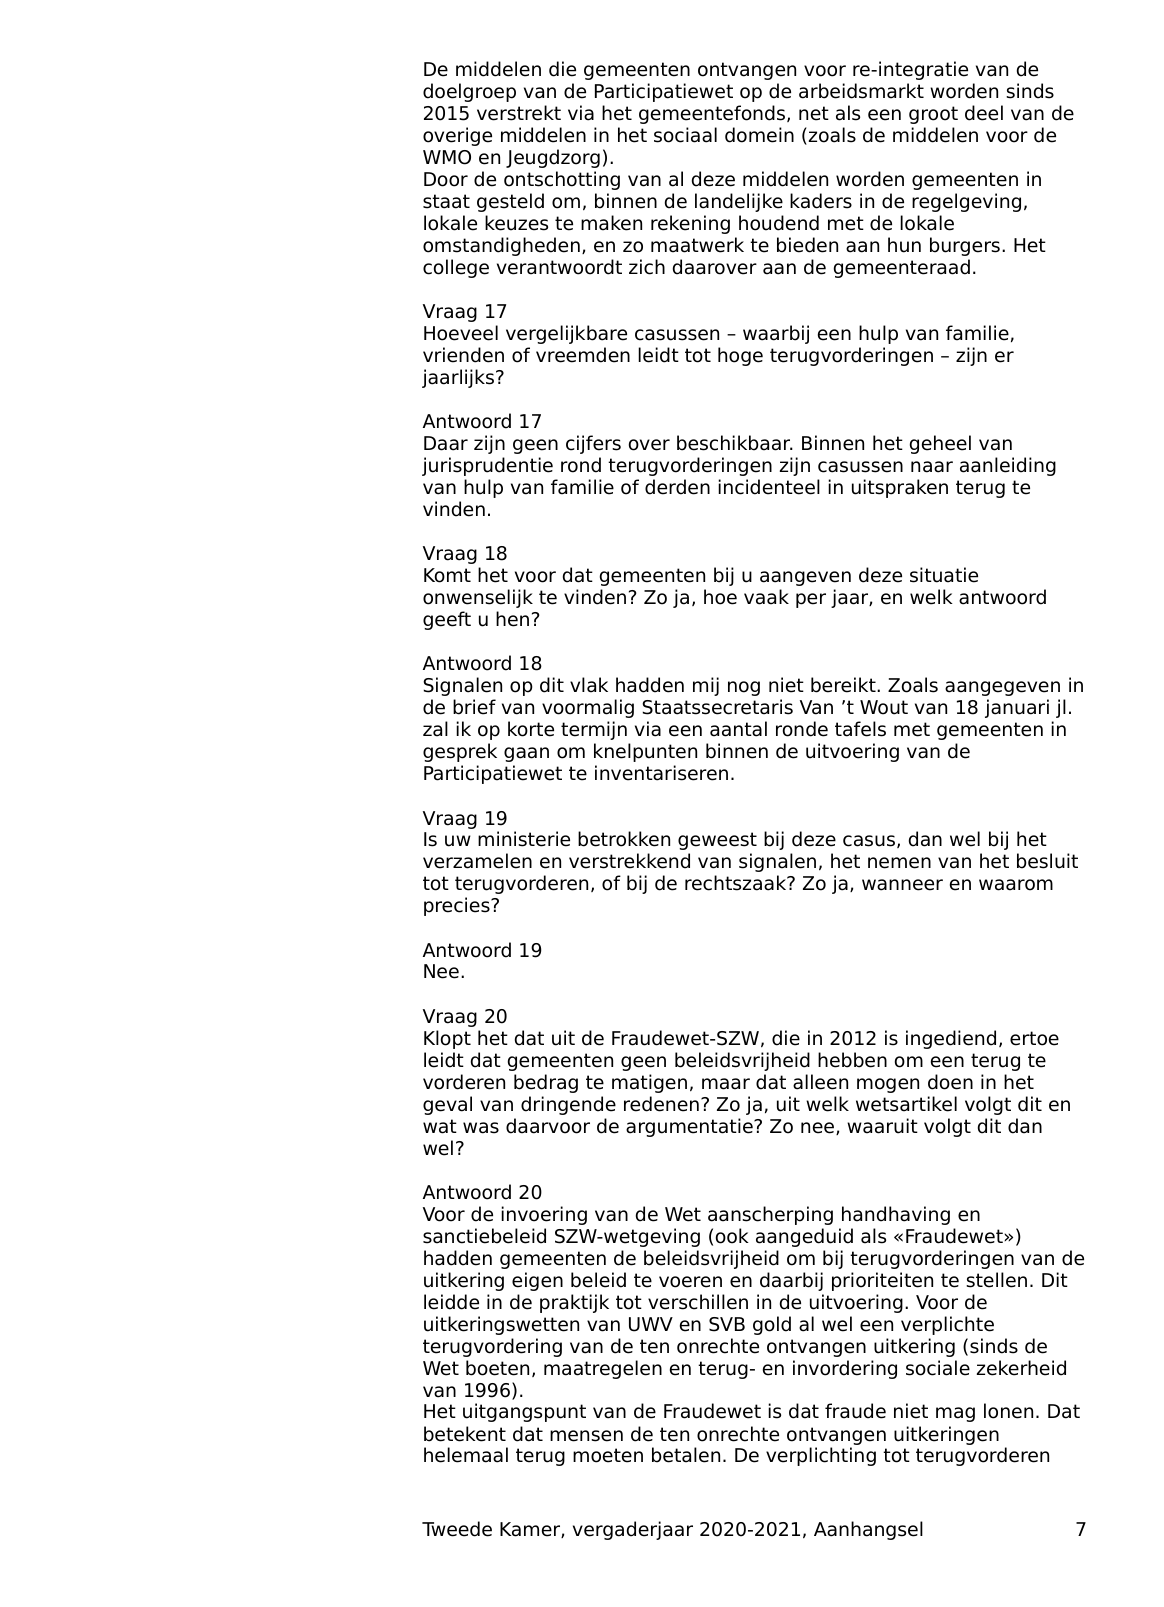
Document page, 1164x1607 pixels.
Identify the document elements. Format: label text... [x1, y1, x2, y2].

text Antwoord 17 [422, 411, 1087, 433]
text Daar zijn geen cijfers over beschikbaar. Binnen het geheel van jurisprudentie rond terugvorderingen zijn casussen naar aanleiding van hulp van familie of derden incidenteel in uitspraken terug te vinden. [422, 433, 1087, 521]
text Antwoord 20 [422, 1182, 1087, 1204]
text Het uitgangspunt van de Fraudewet is dat fraude niet mag lonen. Dat betekent dat mensen de ten onrechte ontvangen uitkeringen helemaal terug moeten betalen. De verplichting tot terugvorderen [422, 1401, 1087, 1467]
text De middelen die gemeenten ontvangen voor re-integratie van de doelgroep van de Participatiewet op de arbeidsmarkt worden sinds 2015 verstrekt via het gemeentefonds, net als een groot deel van de overige middelen in het sociaal domein (zoals de middelen voor de WMO en Jeugdzorg). [422, 59, 1087, 169]
text Vraag 20 [422, 1006, 1087, 1028]
text Signalen op dit vlak hadden mij nog niet bereikt. Zoals aangegeven in de brief van voormalig Staatssecretaris Van ’t Wout van 18 januari jl. zal ik op korte termijn via een aantal ronde tafels met gemeenten in gesprek gaan om knelpunten binnen de uitvoering van de Participatiewet te inventariseren. [422, 675, 1087, 785]
text Antwoord 19 [422, 939, 1087, 961]
text Komt het voor dat gemeenten bij u aangeven deze situatie onwenselijk te vinden? Zo ja, hoe vaak per jaar, en welk antwoord geeft u hen? [422, 565, 1087, 631]
text Klopt het dat uit de Fraudewet-SZW, die in 2012 is ingediend, ertoe leidt dat gemeenten geen beleidsvrijheid hebben om een terug te vorderen bedrag te matigen, maar dat alleen mogen doen in het geval van dringende redenen? Zo ja, uit welk wetsartikel volgt dit en wat was daarvoor de argumentatie? Zo nee, waaruit volgt dit dan wel? [422, 1028, 1087, 1159]
text Vraag 18 [422, 543, 1087, 565]
text Antwoord 18 [422, 653, 1087, 675]
text Voor de invoering van de Wet aanscherping handhaving en sanctiebeleid SZW-wetgeving (ook aangeduid als «Fraudewet») hadden gemeenten de beleidsvrijheid om bij terugvorderingen van de uitkering eigen beleid te voeren en daarbij prioriteiten te stellen. Dit leidde in de praktijk tot verschillen in de uitvoering. Voor de uitkeringswetten van UWV en SVB gold al wel een verplichte terugvordering van de ten onrechte ontvangen uitkering (sinds de Wet boeten, maatregelen en terug- en invordering sociale zekerheid van 1996). [422, 1204, 1087, 1401]
text Nee. [422, 961, 1087, 983]
text Vraag 17 [422, 301, 1087, 323]
text Hoeveel vergelijkbare casussen – waarbij een hulp van familie, vrienden of vreemden leidt tot hoge terugvorderingen – zijn er jaarlijks? [422, 323, 1087, 389]
text Is uw ministerie betrokken geweest bij deze casus, dan wel bij het verzamelen en verstrekkend van signalen, het nemen van het besluit tot terugvorderen, of bij de rechtszaak? Zo ja, wanneer en waarom precies? [422, 829, 1087, 917]
text Door de ontschotting van al deze middelen worden gemeenten in staat gesteld om, binnen de landelijke kaders in de regelgeving, lokale keuzes te maken rekening houdend met de lokale omstandigheden, en zo maatwerk te bieden aan hun burgers. Het college verantwoordt zich daarover aan de gemeenteraad. [422, 169, 1087, 279]
text Vraag 19 [422, 807, 1087, 829]
